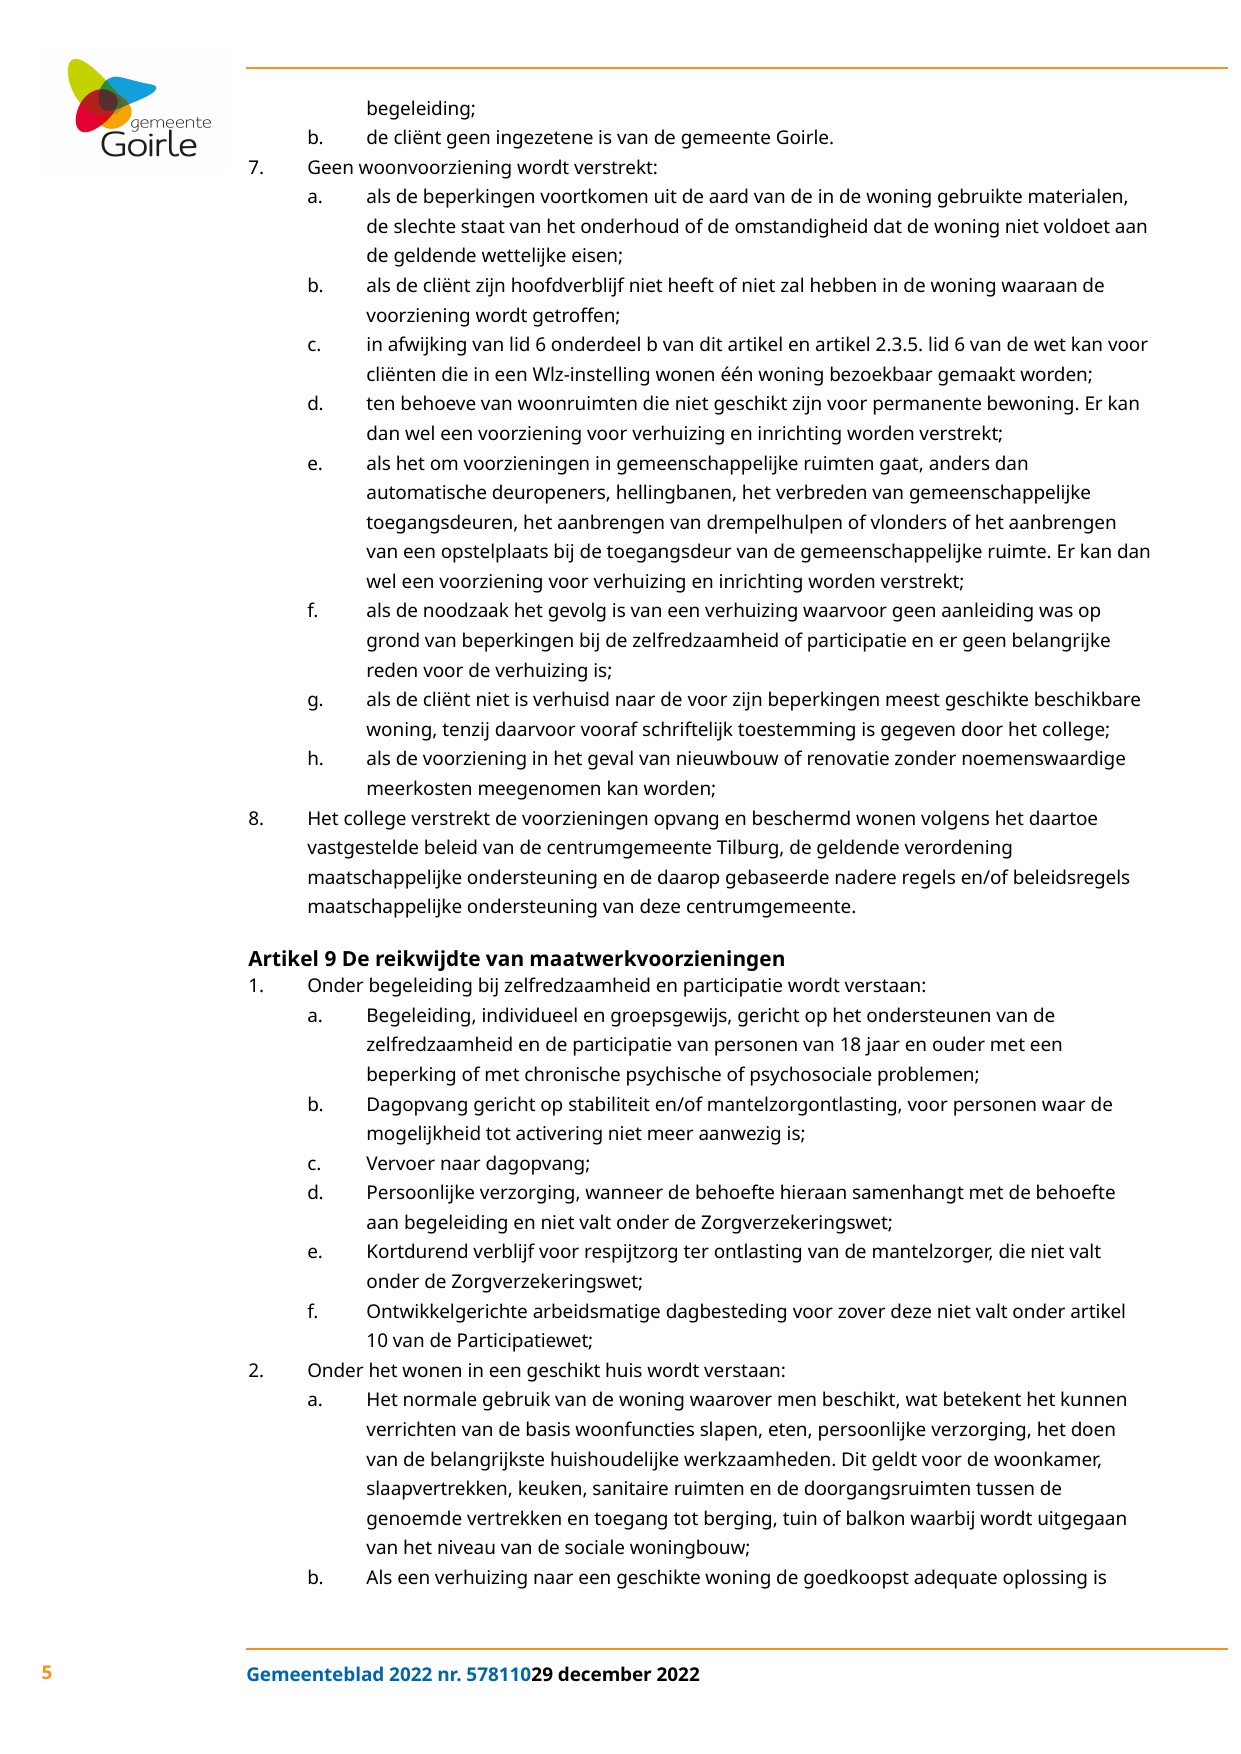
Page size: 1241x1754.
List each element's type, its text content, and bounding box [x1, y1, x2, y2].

list Het college verstrekt de voorzieningen opvang en beschermd wonen volgens het daartoe vastgestelde beleid van de centrumgemeente Tilburg, de geldende verordening maatschappelijke ondersteuning en de daarop gebaseerde nadere regels en/of beleidsregels maatschappelijke ondersteuning van deze centrumgemeente. [248, 805, 1152, 919]
list als de noodzaak het gevolg is van een verhuizing waarvoor geen aanleiding was op grond van beperkingen bij de zelfredzaamheid of participatie en er geen belangrijke reden voor de verhuizing is; [307, 598, 1152, 683]
list Vervoer naar dagopvang; [307, 1150, 1152, 1176]
list Als een verhuizing naar een geschikte woning de goedkoopst adequate oplossing is [307, 1564, 1152, 1590]
list Het normale gebruik van de woning waarover men beschikt, wat betekent het kunnen verrichten van de basis woonfuncties slapen, eten, persoonlijke verzorging, het doen van de belangrijkste huishoudelijke werkzaamheden. Dit geldt voor de woonkamer, slaapvertrekken, keuken, sanitaire ruimten en de doorgangsruimten tussen de genoemde vertrekken en toegang tot berging, tuin of balkon waarbij wordt uitgegaan van het niveau van de sociale woningbouw; [307, 1387, 1152, 1560]
list Dagopvang gericht op stabiliteit en/of mantelzorgontlasting, voor personen waar de mogelijkheid tot activering niet meer aanwezig is; [307, 1091, 1152, 1146]
text Artikel 9 De reikwijdte van maatwerkvoorzieningen [248, 944, 1152, 972]
list als de beperkingen voortkomen uit de aard van de in de woning gebruikte materialen, de slechte staat van het onderhoud of de omstandigheid dat de woning niet voldoet aan de geldende wettelijke eisen; [307, 183, 1152, 268]
list Onder het wonen in een geschikt huis wordt verstaan: [248, 1357, 1152, 1383]
list Persoonlijke verzorging, wanneer de behoefte hieraan samenhangt met de behoefte aan begeleiding en niet valt onder de Zorgverzekeringswet; [307, 1179, 1152, 1235]
list Ontwikkelgerichte arbeidsmatige dagbesteding voor zover deze niet valt onder artikel 10 van de Participatiewet; [307, 1298, 1152, 1353]
list als de cliënt zijn hoofdverblijf niet heeft of niet zal hebben in de woning waaraan de voorziening wordt getroffen; [307, 272, 1152, 328]
list Begeleiding, individueel en groepsgewijs, gericht op het ondersteunen van de zelfredzaamheid en de participatie van personen van 18 jaar en ouder met een beperking of met chronische psychische of psychosociale problemen; [307, 1002, 1152, 1087]
list Kortdurend verblijf voor respijtzorg ter ontlasting van de mantelzorger, die niet valt onder de Zorgverzekeringswet; [307, 1239, 1152, 1294]
list als het om voorzieningen in gemeenschappelijke ruimten gaat, anders dan automatische deuropeners, hellingbanen, het verbreden van gemeenschappelijke toegangsdeuren, het aanbrengen van drempelhulpen of vlonders of het aanbrengen van een opstelplaats bij de toegangsdeur van de gemeenschappelijke ruimte. Er kan dan wel een voorziening voor verhuizing en inrichting worden verstrekt; [307, 450, 1152, 594]
list ten behoeve van woonruimten die niet geschikt zijn voor permanente bewoning. Er kan dan wel een voorziening voor verhuizing en inrichting worden verstrekt; [307, 391, 1152, 446]
list de cliënt geen ingezetene is van de gemeente Goirle. [307, 124, 1152, 150]
list Geen woonvoorziening wordt verstrekt: [248, 154, 1152, 180]
list als de cliënt niet is verhuisd naar de voor zijn beperkingen meest geschikte beschikbare woning, tenzij daarvoor vooraf schriftelijk toestemming is gegeven door het college; [307, 686, 1152, 742]
list als de voorziening in het geval van nieuwbouw of renovatie zonder noemenswaardige meerkosten meegenomen kan worden; [307, 746, 1152, 801]
list in afwijking van lid 6 onderdeel b van dit artikel en artikel 2.3.5. lid 6 van de wet kan voor cliënten die in een Wlz-instelling wonen één woning bezoekbaar gemaakt worden; [307, 331, 1152, 387]
list Onder begeleiding bij zelfredzaamheid en participatie wordt verstaan: [248, 972, 1152, 998]
list begeleiding; [307, 95, 1152, 121]
picture [41, 47, 231, 172]
